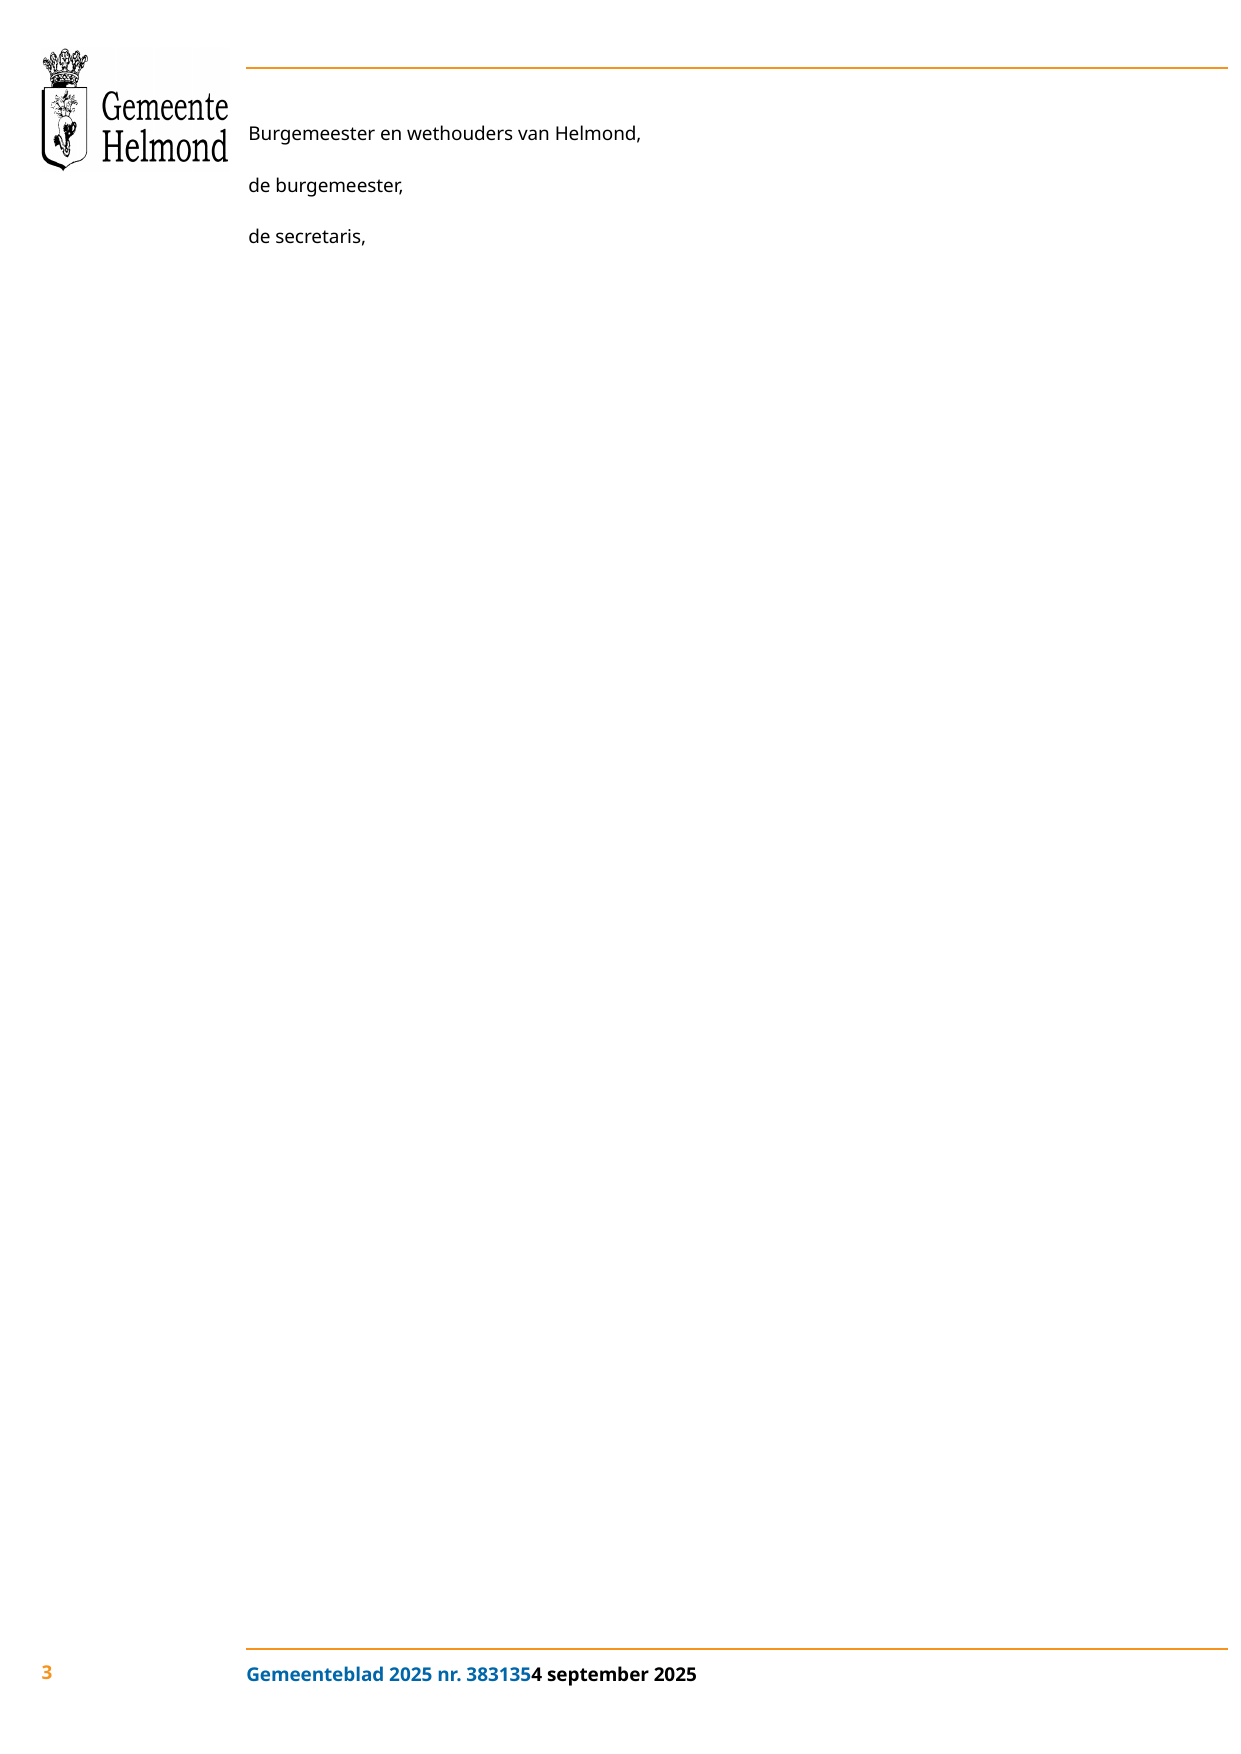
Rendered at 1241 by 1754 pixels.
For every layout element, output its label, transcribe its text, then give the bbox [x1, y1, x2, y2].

text de burgemeester, [248, 172, 1152, 198]
text de secretaris, [248, 223, 1152, 249]
text Burgemeester en wethouders van Helmond, [248, 121, 1152, 146]
picture [41, 47, 231, 172]
